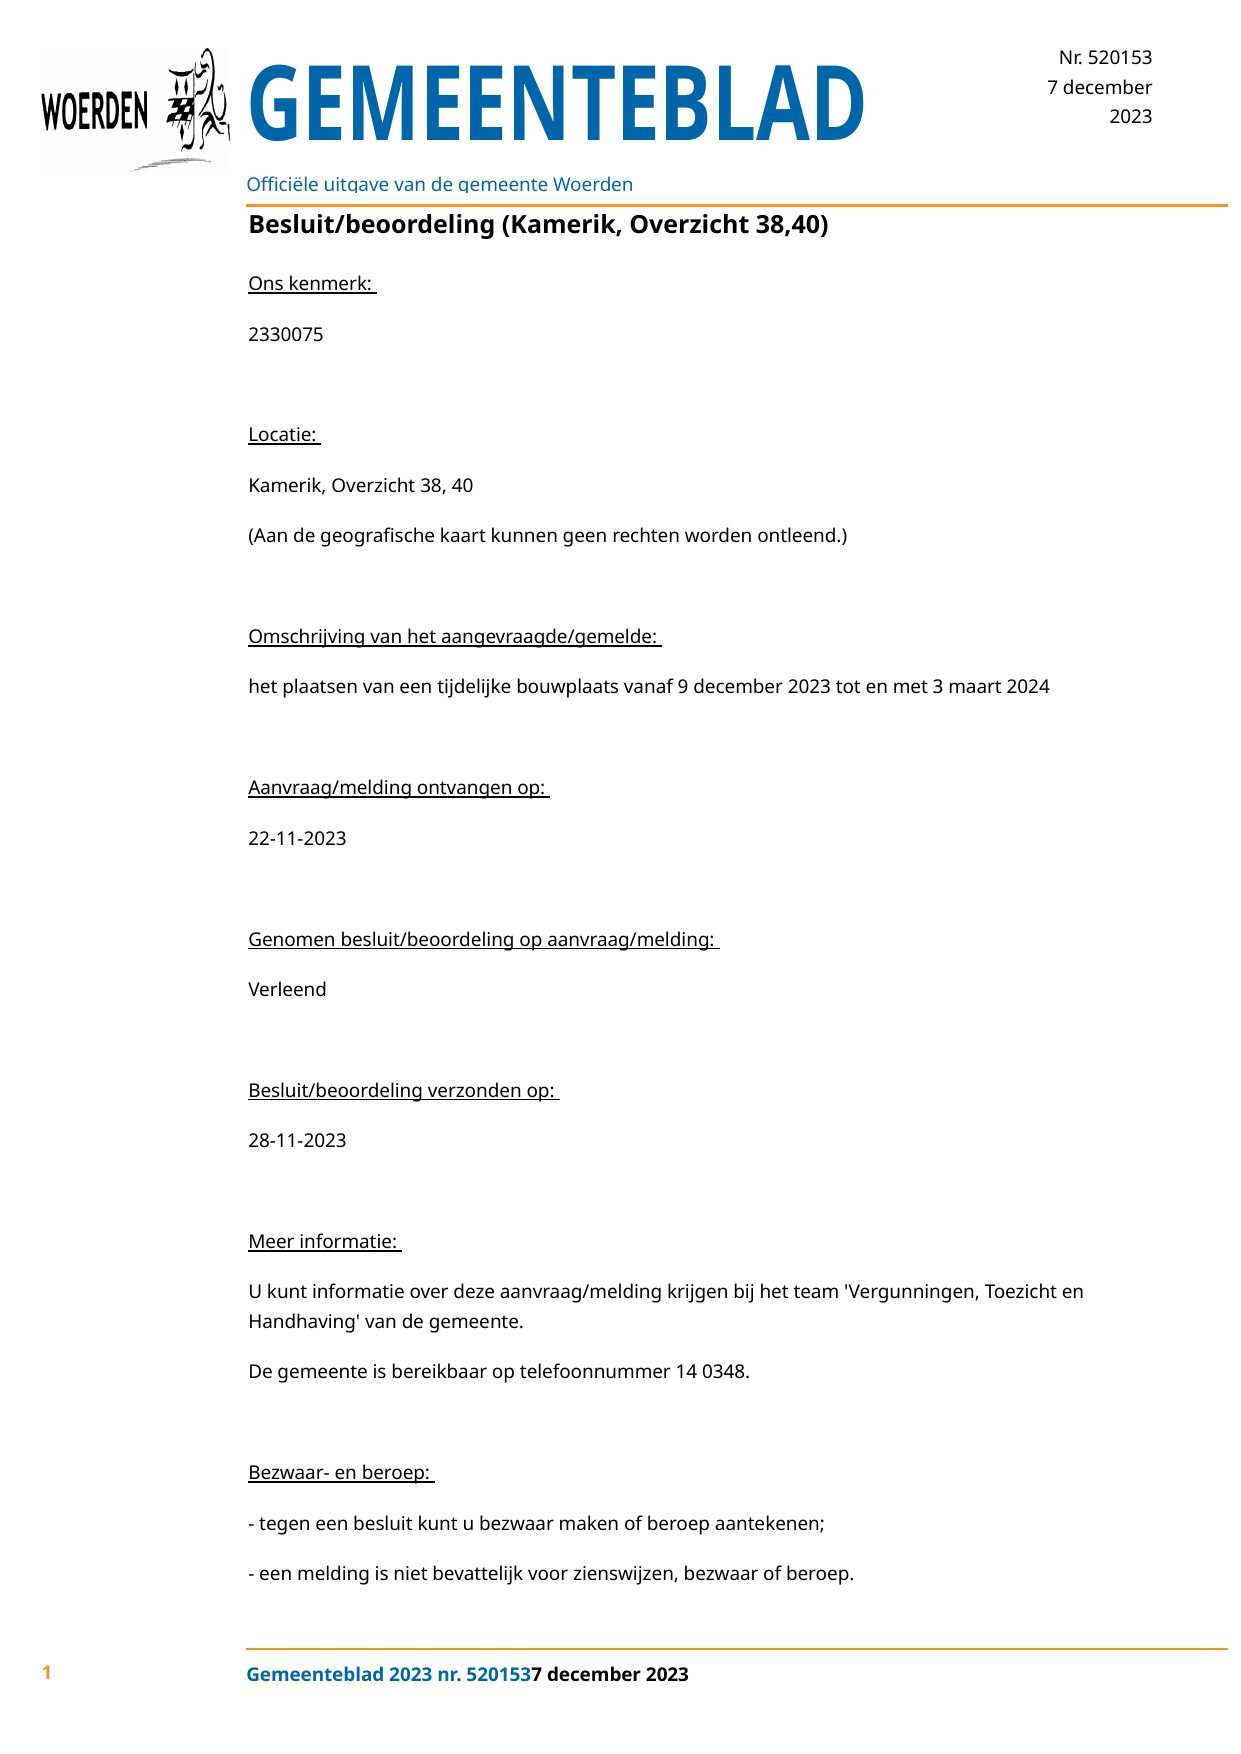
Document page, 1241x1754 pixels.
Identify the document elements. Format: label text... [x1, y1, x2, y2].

text Locatie: [248, 422, 1152, 447]
text Omschrijving van het aangevraagde/gemelde: [248, 623, 1152, 649]
text Verleend [248, 976, 1152, 1002]
text Genomen besluit/beoordeling op aanvraag/melding: [248, 926, 1152, 951]
text De gemeente is bereikbaar op telefoonnummer 14 0348. [248, 1359, 1152, 1384]
text het plaatsen van een tijdelijke bouwplaats vanaf 9 december 2023 tot en met 3 maart 2024 [248, 674, 1152, 699]
text 28-11-2023 [248, 1127, 1152, 1153]
text Besluit/beoordeling (Kamerik, Overzicht 38,40) [248, 207, 1152, 241]
text - tegen een besluit kunt u bezwaar maken of beroep aantekenen; [248, 1510, 1152, 1536]
text U kunt informatie over deze aanvraag/melding krijgen bij het team 'Vergunningen, Toezicht en Handhaving' van de gemeente. [248, 1279, 1152, 1334]
text Meer informatie: [248, 1228, 1152, 1254]
text Ons kenmerk: [248, 270, 1152, 296]
text Besluit/beoordeling verzonden op: [248, 1077, 1152, 1103]
text 22-11-2023 [248, 825, 1152, 851]
text 2330075 [248, 321, 1152, 346]
text Aanvraag/melding ontvangen op: [248, 774, 1152, 800]
text - een melding is niet bevattelijk voor zienswijzen, bezwaar of beroep. [248, 1560, 1152, 1586]
picture [41, 47, 231, 172]
text Bezwaar- en beroep: [248, 1459, 1152, 1485]
text (Aan de geografische kaart kunnen geen rechten worden ontleend.) [248, 522, 1152, 548]
text Kamerik, Overzicht 38, 40 [248, 472, 1152, 498]
